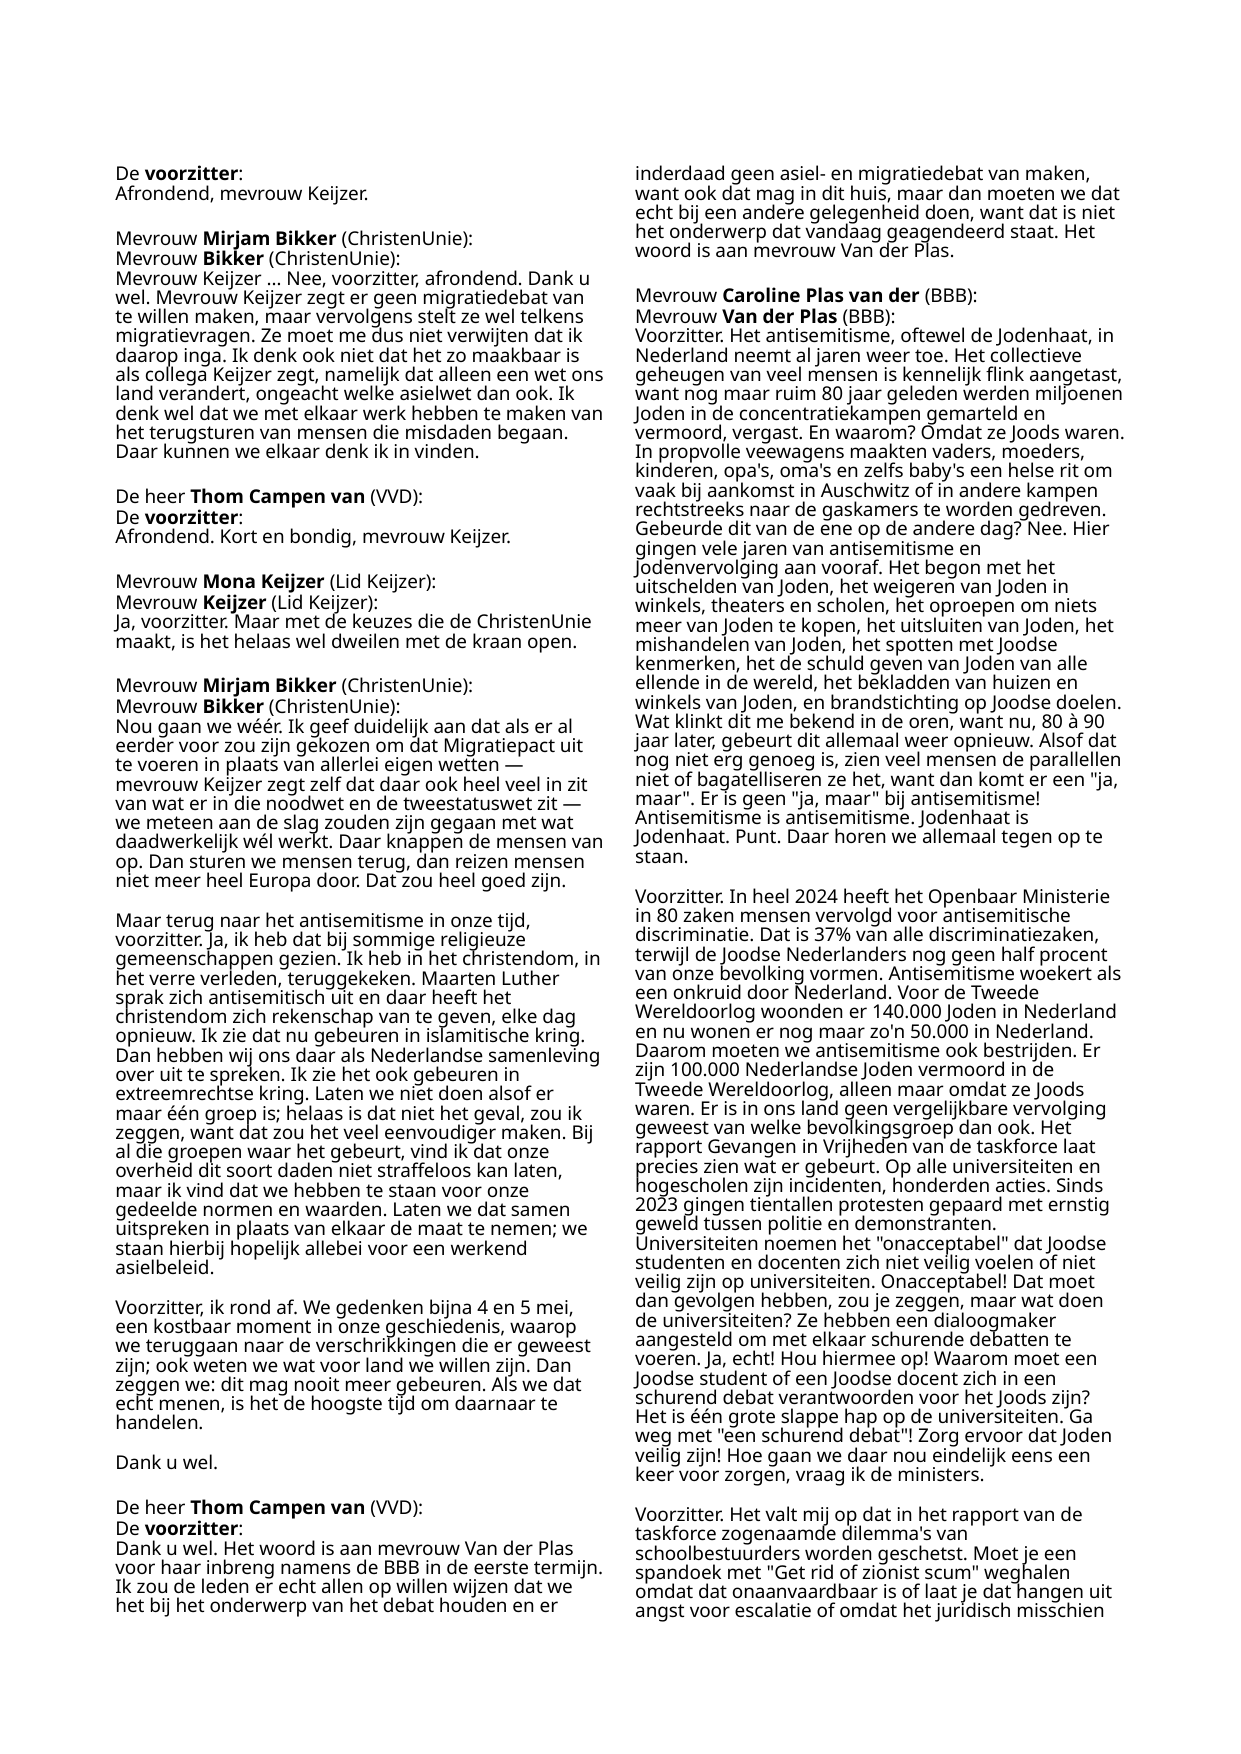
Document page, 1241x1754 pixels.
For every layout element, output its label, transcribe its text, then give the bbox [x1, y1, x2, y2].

text Afrondend. Kort en bondig, mevrouw Keijzer. [115, 528, 605, 547]
text Voorzitter. Het valt mij op dat in het rapport van de taskforce zogenaamde dilemma's van schoolbestuurders worden geschetst. Moet je een spandoek met "Get rid of zionist scum" weghalen omdat dat onaanvaardbaar is of laat je dat hangen uit angst voor escalatie of omdat het juridisch misschien [635, 1506, 1125, 1622]
text Voorzitter, ik rond af. We gedenken bijna 4 en 5 mei, een kostbaar moment in onze geschiedenis, waarop we teruggaan naar de verschrikkingen die er geweest zijn; ook weten we wat voor land we willen zijn. Dan zeggen we: dit mag nooit meer gebeuren. Als we dat echt menen, is het de hoogste tijd om daarnaar te handelen. [115, 1299, 605, 1434]
text Nou gaan we wéér. Ik geef duidelijk aan dat als er al eerder voor zou zijn gekozen om dat Migratiepact uit te voeren in plaats van allerlei eigen wetten — mevrouw Keijzer zegt zelf dat daar ook heel veel in zit van wat er in die noodwet en de tweestatuswet zit — we meteen aan de slag zouden zijn gegaan met wat daadwerkelijk wél werkt. Daar knappen de mensen van op. Dan sturen we mensen terug, dan reizen mensen niet meer heel Europa door. Dat zou heel goed zijn. [115, 718, 605, 891]
text De voorzitter: [115, 165, 605, 184]
text Dank u wel. Het woord is aan mevrouw Van der Plas voor haar inbreng namens de BBB in de eerste termijn. Ik zou de leden er echt allen op willen wijzen dat we het bij het onderwerp van het debat houden en er [115, 1539, 605, 1617]
text Mevrouw Mirjam Bikker (ChristenUnie): [115, 673, 605, 698]
text Afrondend, mevrouw Keijzer. [115, 184, 605, 204]
text Ja, voorzitter. Maar met de keuzes die de ChristenUnie maakt, is het helaas wel dweilen met de kraan open. [115, 613, 605, 652]
text De heer Thom Campen van (VVD): [115, 483, 605, 509]
text De voorzitter: [115, 509, 605, 528]
text inderdaad geen asiel- en migratiedebat van maken, want ook dat mag in dit huis, maar dan moeten we dat echt bij een andere gelegenheid doen, want dat is niet het onderwerp dat vandaag geagendeerd staat. Het woord is aan mevrouw Van der Plas. [635, 165, 1125, 262]
text Maar terug naar het antisemitisme in onze tijd, voorzitter. Ja, ik heb dat bij sommige religieuze gemeenschappen gezien. Ik heb in het christendom, in het verre verleden, teruggekeken. Maarten Luther sprak zich antisemitisch uit en daar heeft het christendom zich rekenschap van te geven, elke dag opnieuw. Ik zie dat nu gebeuren in islamitische kring. Dan hebben wij ons daar als Nederlandse samenleving over uit te spreken. Ik zie het ook gebeuren in extreemrechtse kring. Laten we niet doen alsof er maar één groep is; helaas is dat niet het geval, zou ik zeggen, want dat zou het veel eenvoudiger maken. Bij al die groepen waar het gebeurt, vind ik dat onze overheid dit soort daden niet straffeloos kan laten, maar ik vind dat we hebben te staan voor onze gedeelde normen en waarden. Laten we dat samen uitspreken in plaats van elkaar de maat te nemen; we staan hierbij hopelijk allebei voor een werkend asielbeleid. [115, 912, 605, 1278]
text Mevrouw Keijzer (Lid Keijzer): [115, 594, 605, 613]
text Voorzitter. Het antisemitisme, oftewel de Jodenhaat, in Nederland neemt al jaren weer toe. Het collectieve geheugen van veel mensen is kennelijk flink aangetast, want nog maar ruim 80 jaar geleden werden miljoenen Joden in de concentratiekampen gemarteld en vermoord, vergast. En waarom? Omdat ze Joods waren. In propvolle veewagens maakten vaders, moeders, kinderen, opa's, oma's en zelfs baby's een helse rit om vaak bij aankomst in Auschwitz of in andere kampen rechtstreeks naar de gaskamers te worden gedreven. Gebeurde dit van de ene op de andere dag? Nee. Hier gingen vele jaren van antisemitisme en Jodenvervolging aan vooraf. Het begon met het uitschelden van Joden, het weigeren van Joden in winkels, theaters en scholen, het oproepen om niets meer van Joden te kopen, het uitsluiten van Joden, het mishandelen van Joden, het spotten met Joodse kenmerken, het de schuld geven van Joden van alle ellende in de wereld, het bekladden van huizen en winkels van Joden, en brandstichting op Joodse doelen. Wat klinkt dit me bekend in de oren, want nu, 80 à 90 jaar later, gebeurt dit allemaal weer opnieuw. Alsof dat nog niet erg genoeg is, zien veel mensen de parallellen niet of bagatelliseren ze het, want dan komt er een "ja, maar". Er is geen "ja, maar" bij antisemitisme! Antisemitisme is antisemitisme. Jodenhaat is Jodenhaat. Punt. Daar horen we allemaal tegen op te staan. [635, 327, 1125, 867]
text Mevrouw Mirjam Bikker (ChristenUnie): [115, 225, 605, 250]
text Mevrouw Van der Plas (BBB): [635, 308, 1125, 327]
text Mevrouw Keijzer … Nee, voorzitter, afrondend. Dank u wel. Mevrouw Keijzer zegt er geen migratiedebat van te willen maken, maar vervolgens stelt ze wel telkens migratievragen. Ze moet me dus niet verwijten dat ik daarop inga. Ik denk ook niet dat het zo maakbaar is als collega Keijzer zegt, namelijk dat alleen een wet ons land verandert, ongeacht welke asielwet dan ook. Ik denk wel dat we met elkaar werk hebben te maken van het terugsturen van mensen die misdaden begaan. Daar kunnen we elkaar denk ik in vinden. [115, 270, 605, 462]
text Mevrouw Mona Keijzer (Lid Keijzer): [115, 568, 605, 594]
text Mevrouw Caroline Plas van der (BBB): [635, 282, 1125, 308]
text Voorzitter. In heel 2024 heeft het Openbaar Ministerie in 80 zaken mensen vervolgd voor antisemitische discriminatie. Dat is 37% van alle discriminatiezaken, terwijl de Joodse Nederlanders nog geen half procent van onze bevolking vormen. Antisemitisme woekert als een onkruid door Nederland. Voor de Tweede Wereldoorlog woonden er 140.000 Joden in Nederland en nu wonen er nog maar zo'n 50.000 in Nederland. Daarom moeten we antisemitisme ook bestrijden. Er zijn 100.000 Nederlandse Joden vermoord in de Tweede Wereldoorlog, alleen maar omdat ze Joods waren. Er is in ons land geen vergelijkbare vervolging geweest van welke bevolkingsgroep dan ook. Het rapport Gevangen in Vrijheden van de taskforce laat precies zien wat er gebeurt. Op alle universiteiten en hogescholen zijn incidenten, honderden acties. Sinds 2023 gingen tientallen protesten gepaard met ernstig geweld tussen politie en demonstranten. Universiteiten noemen het "onacceptabel" dat Joodse studenten en docenten zich niet veilig voelen of niet veilig zijn op universiteiten. Onacceptabel! Dat moet dan gevolgen hebben, zou je zeggen, maar wat doen de universiteiten? Ze hebben een dialoogmaker aangesteld om met elkaar schurende debatten te voeren. Ja, echt! Hou hiermee op! Waarom moet een Joodse student of een Joodse docent zich in een schurend debat verantwoorden voor het Joods zijn? Het is één grote slappe hap op de universiteiten. Ga weg met "een schurend debat"! Zorg ervoor dat Joden veilig zijn! Hoe gaan we daar nou eindelijk eens een keer voor zorgen, vraag ik de ministers. [635, 888, 1125, 1485]
text Dank u wel. [115, 1454, 605, 1474]
text De heer Thom Campen van (VVD): [115, 1494, 605, 1520]
text De voorzitter: [115, 1520, 605, 1539]
text Mevrouw Bikker (ChristenUnie): [115, 698, 605, 718]
text Mevrouw Bikker (ChristenUnie): [115, 250, 605, 270]
